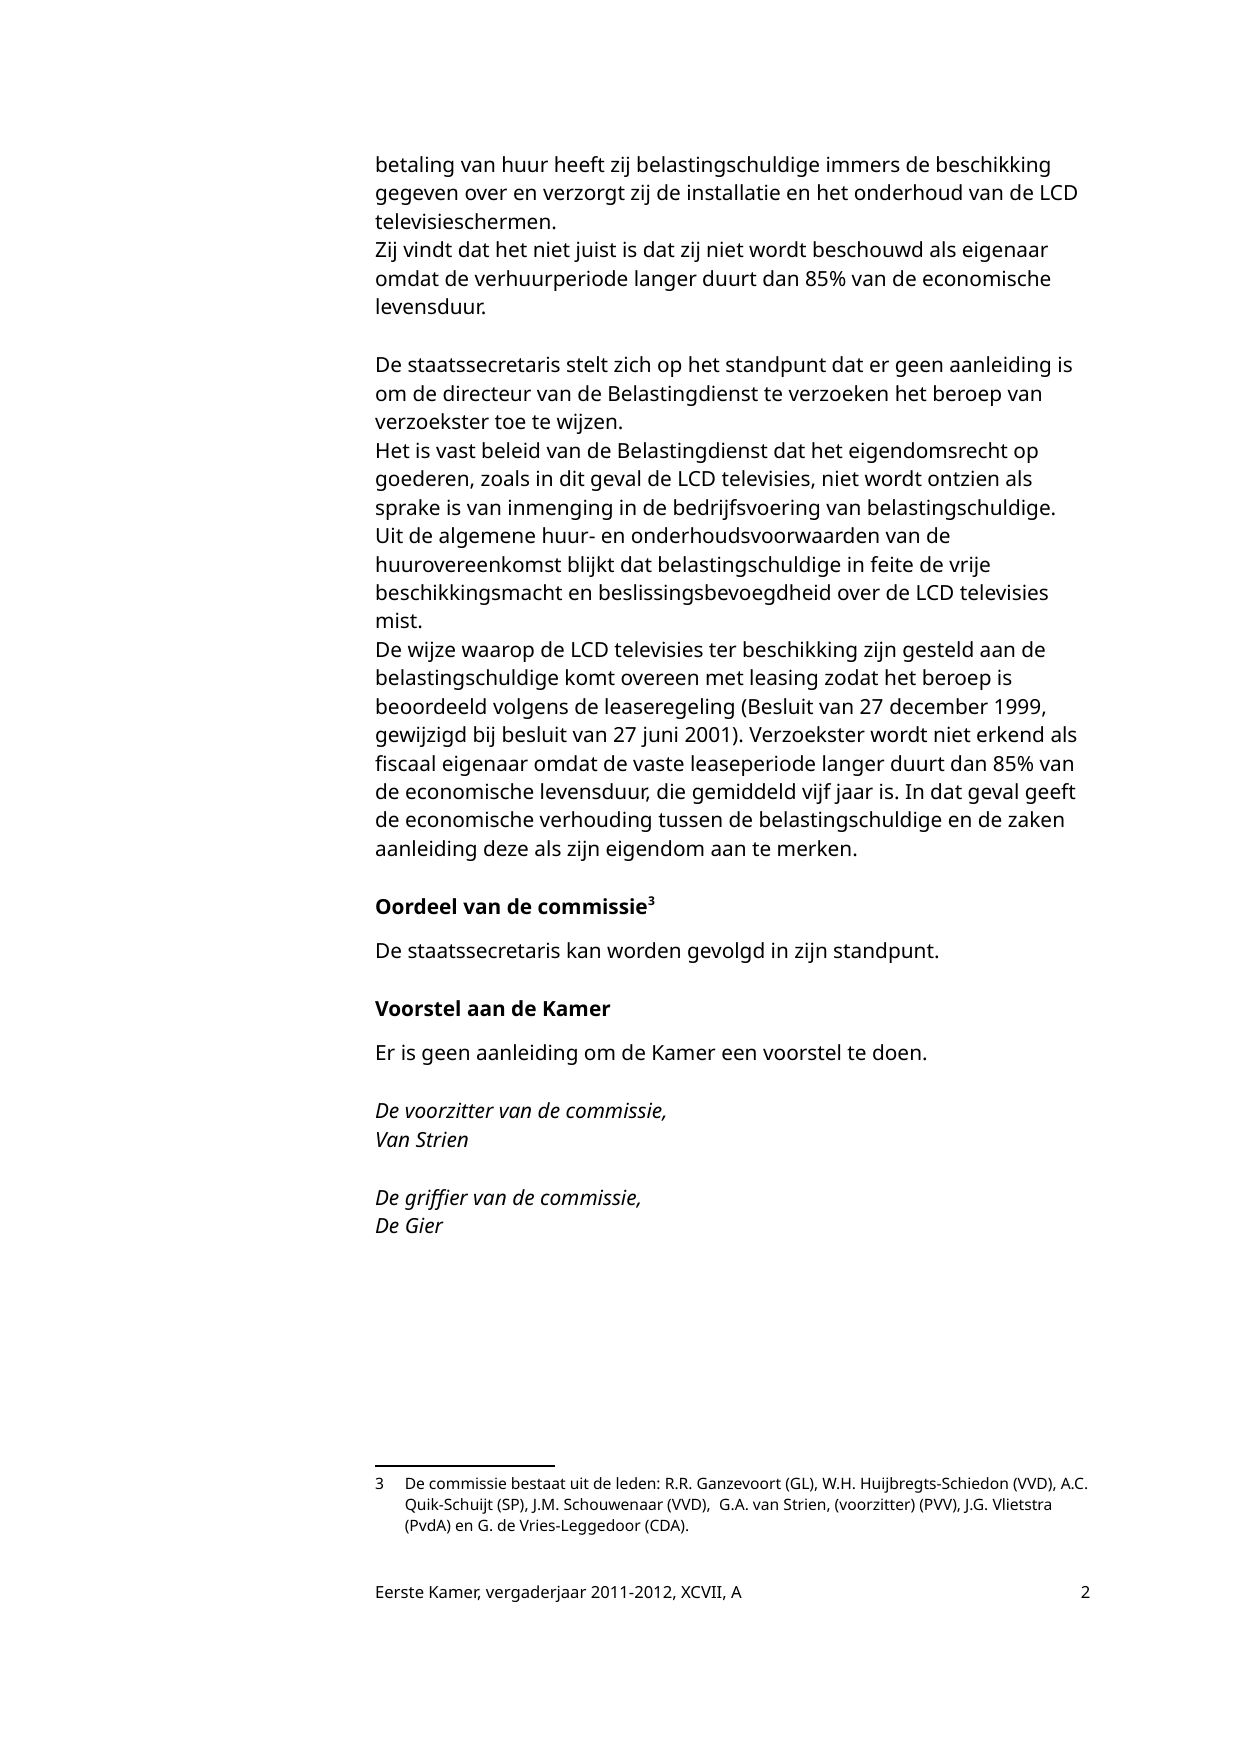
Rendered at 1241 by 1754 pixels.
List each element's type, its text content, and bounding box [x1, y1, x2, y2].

text Oordeel van de commissie [375, 892, 1090, 921]
text Voorstel aan de Kamer [375, 994, 1090, 1023]
text De Gier [375, 1212, 1090, 1240]
text De staatssecretaris stelt zich op het standpunt dat er geen aanleiding is om de directeur van de Belastingdienst te verzoeken het beroep van verzoekster toe te wijzen. [375, 351, 1090, 436]
text betaling van huur heeft zij belastingschuldige immers de beschikking gegeven over en verzorgt zij de installatie en het onderhoud van de LCD televisieschermen. [375, 150, 1090, 235]
text Het is vast beleid van de Belastingdienst dat het eigendomsrecht op goederen, zoals in dit geval de LCD televisies, niet wordt ontzien als sprake is van inmenging in de bedrijfsvoering van belastingschuldige. Uit de algemene huur- en onderhoudsvoorwaarden van de huurovereenkomst blijkt dat belastingschuldige in feite de vrije beschikkingsmacht en beslissingsbevoegdheid over de LCD televisies mist. [375, 436, 1090, 635]
text De staatssecretaris kan worden gevolgd in zijn standpunt. [375, 936, 1090, 964]
text Zij vindt dat het niet juist is dat zij niet wordt beschouwd als eigenaar omdat de verhuurperiode langer duurt dan 85% van de economische levensduur. [375, 235, 1090, 321]
text De commissie bestaat uit de leden: R.R. Ganzevoort (GL), W.H. Huijbregts-Schiedon (VVD), A.C. Quik-Schuijt (SP), J.M. Schouwenaar (VVD), G.A. van Strien, (voorzitter) (PVV), J.G. Vlietstra (PvdA) en G. de Vries-Leggedoor (CDA). [375, 1422, 1090, 1536]
text Er is geen aanleiding om de Kamer een voorstel te doen. [375, 1038, 1090, 1066]
text De voorzitter van de commissie, [375, 1096, 1090, 1125]
text De wijze waarop de LCD televisies ter beschikking zijn gesteld aan de belastingschuldige komt overeen met leasing zodat het beroep is beoordeeld volgens de leaseregeling (Besluit van 27 december 1999, gewijzigd bij besluit van 27 juni 2001). Verzoekster wordt niet erkend als fiscaal eigenaar omdat de vaste leaseperiode langer duurt dan 85% van de economische levensduur, die gemiddeld vijf jaar is. In dat geval geeft de economische verhouding tussen de belastingschuldige en de zaken aanleiding deze als zijn eigendom aan te merken. [375, 635, 1090, 862]
text Van Strien [375, 1125, 1090, 1153]
text De griffier van de commissie, [375, 1183, 1090, 1212]
